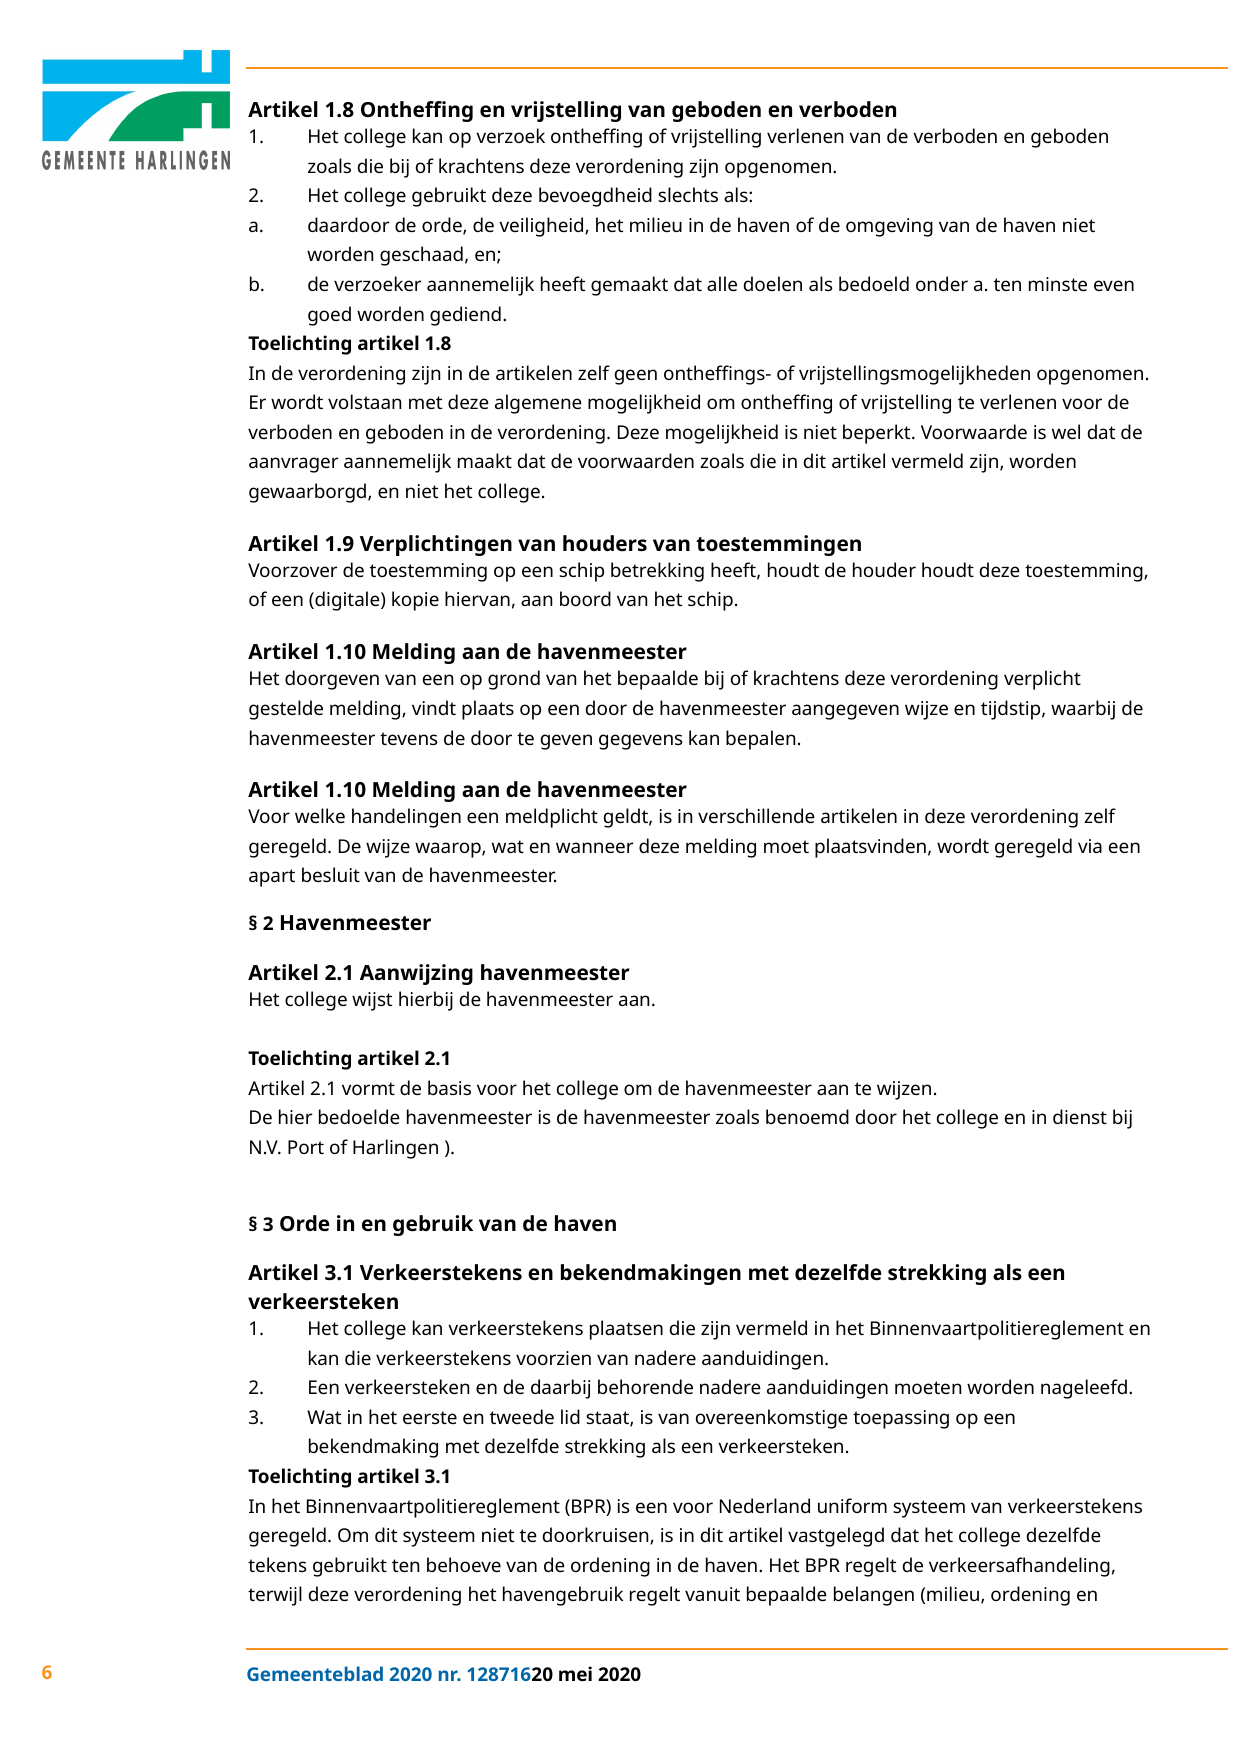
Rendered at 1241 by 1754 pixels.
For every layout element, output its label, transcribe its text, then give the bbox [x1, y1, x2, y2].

text Artikel 1.8 Ontheffing en vrijstelling van geboden en verboden [248, 95, 1152, 123]
text Artikel 3.1 Verkeerstekens en bekendmakingen met dezelfde strekking als een verkeersteken [248, 1258, 1152, 1315]
text § 2 Havenmeester [248, 908, 1152, 937]
text Artikel 1.9 Verplichtingen van houders van toestemmingen [248, 529, 1152, 557]
text Artikel 1.10 Melding aan de havenmeester [248, 775, 1152, 803]
text De hier bedoelde havenmeester is de havenmeester zoals benoemd door het college en in dienst bij N.V. Port of Harlingen ). [248, 1104, 1152, 1160]
list Wat in het eerste en tweede lid staat, is van overeenkomstige toepassing op een bekendmaking met dezelfde strekking als een verkeersteken. [248, 1404, 1152, 1459]
list Het college kan verkeerstekens plaatsen die zijn vermeld in het Binnenvaartpolitiereglement en kan die verkeerstekens voorzien van nadere aanduidingen. [248, 1315, 1152, 1371]
list Een verkeersteken en de daarbij behorende nadere aanduidingen moeten worden nageleefd. [248, 1374, 1152, 1400]
text Voor welke handelingen een meldplicht geldt, is in verschillende artikelen in deze verordening zelf geregeld. De wijze waarop, wat en wanneer deze melding moet plaatsvinden, wordt geregeld via een apart besluit van de havenmeester. [248, 803, 1152, 888]
text Het college wijst hierbij de havenmeester aan. [248, 986, 1152, 1012]
text Artikel 1.10 Melding aan de havenmeester [248, 637, 1152, 666]
list Het college kan op verzoek ontheffing of vrijstelling verlenen van de verboden en geboden zoals die bij of krachtens deze verordening zijn opgenomen. [248, 123, 1152, 178]
text § 3 Orde in en gebruik van de haven [248, 1209, 1152, 1238]
text Artikel 2.1 Aanwijzing havenmeester [248, 958, 1152, 986]
text In het Binnenvaartpolitiereglement (BPR) is een voor Nederland uniform systeem van verkeerstekens geregeld. Om dit systeem niet te doorkruisen, is in dit artikel vastgelegd dat het college dezelfde tekens gebruikt ten behoeve van de ordening in de haven. Het BPR regelt de verkeersafhandeling, terwijl deze verordening het havengebruik regelt vanuit bepaalde belangen (milieu, ordening en [248, 1493, 1152, 1607]
picture [41, 47, 231, 172]
text Toelichting artikel 2.1 [248, 1045, 1152, 1071]
text In de verordening zijn in de artikelen zelf geen ontheffings- of vrijstellingsmogelijkheden opgenomen. Er wordt volstaan met deze algemene mogelijkheid om ontheffing of vrijstelling te verlenen voor de verboden en geboden in de verordening. Deze mogelijkheid is niet beperkt. Voorwaarde is wel dat de aanvrager aannemelijk maakt dat de voorwaarden zoals die in dit artikel vermeld zijn, worden gewaarborgd, en niet het college. [248, 360, 1152, 504]
list Het college gebruikt deze bevoegdheid slechts als: [248, 182, 1152, 208]
text Artikel 2.1 vormt de basis voor het college om de havenmeester aan te wijzen. [248, 1075, 1152, 1101]
text Toelichting artikel 1.8 [248, 330, 1152, 356]
list daardoor de orde, de veiligheid, het milieu in de haven of de omgeving van de haven niet worden geschaad, en; [248, 212, 1152, 267]
list de verzoeker aannemelijk heeft gemaakt dat alle doelen als bedoeld onder a. ten minste even goed worden gediend. [248, 271, 1152, 326]
text Voorzover de toestemming op een schip betrekking heeft, houdt de houder houdt deze toestemming, of een (digitale) kopie hiervan, aan boord van het schip. [248, 557, 1152, 612]
text Toelichting artikel 3.1 [248, 1463, 1152, 1489]
text Het doorgeven van een op grond van het bepaalde bij of krachtens deze verordening verplicht gestelde melding, vindt plaats op een door de havenmeester aangegeven wijze en tijdstip, waarbij de havenmeester tevens de door te geven gegevens kan bepalen. [248, 666, 1152, 750]
